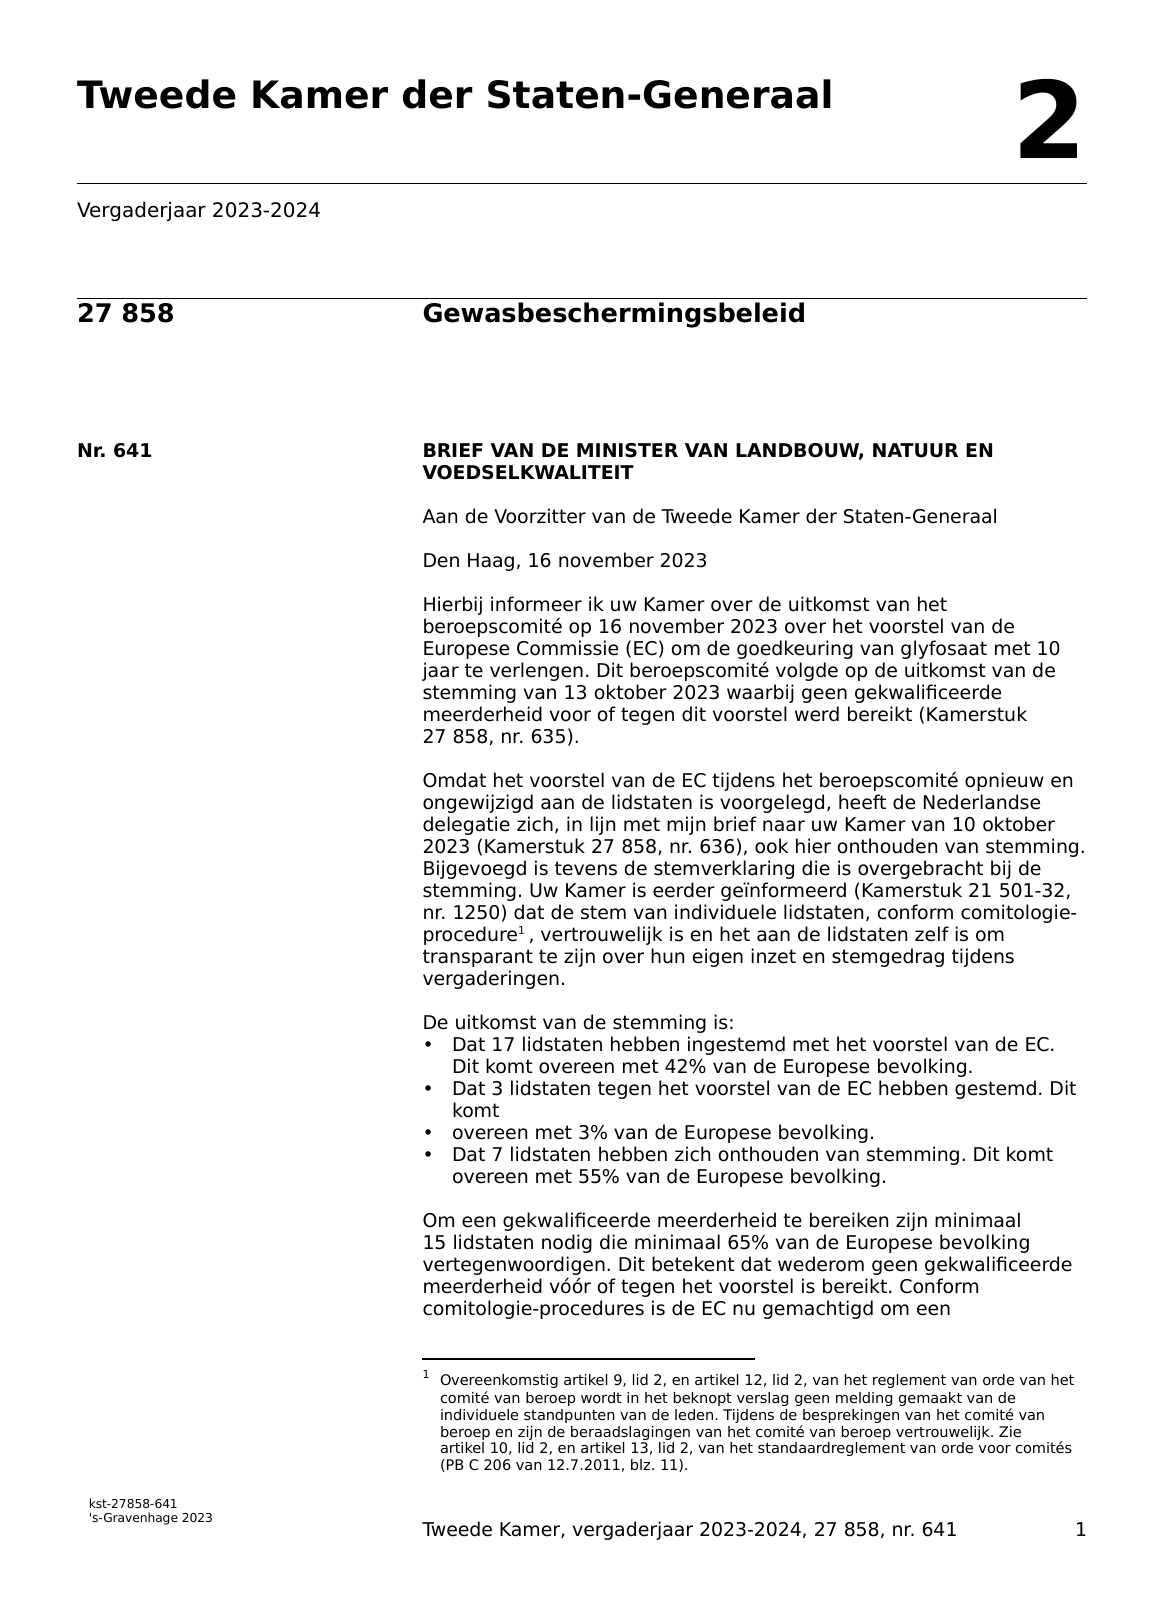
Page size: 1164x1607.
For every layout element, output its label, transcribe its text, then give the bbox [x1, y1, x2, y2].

text • Dat 3 lidstaten tegen het voorstel van de EC hebben gestemd. Dit komt [422, 1078, 1087, 1122]
subtitle Nr. 641 BRIEF VAN DE MINISTER VAN LANDBOUW, NATUUR EN VOEDSELKWALITEIT [77, 440, 1087, 484]
text • Dat 7 lidstaten hebben zich onthouden van stemming. Dit komt overeen met 55% van de Europese bevolking. [422, 1144, 1087, 1188]
text • Dat 17 lidstaten hebben ingestemd met het voorstel van de EC. Dit komt overeen met 42% van de Europese bevolking. [422, 1034, 1087, 1078]
table_header Tweede Kamer der Staten-Generaal [77, 59, 886, 183]
text Aan de Voorzitter van de Tweede Kamer der Staten-Generaal [422, 506, 1087, 528]
text kst-27858-641 [88, 1497, 323, 1511]
subtitle 27 858 Gewasbeschermingsbeleid [77, 299, 1087, 329]
text Overeenkomstig artikel 9, lid 2, en artikel 12, lid 2, van het reglement van orde van het comité van beroep wordt in het beknopt verslag geen melding gemaakt van de individuele standpunten van de leden. Tijdens de besprekingen van het comité van beroep en zijn de beraadslagingen van het comité van beroep vertrouwelijk. Zie artikel 10, lid 2, en artikel 13, lid 2, van het standaardreglement van orde voor comités (PB C 206 van 12.7.2011, blz. 11). [422, 1368, 1087, 1474]
table_header 2 [886, 59, 1087, 183]
text Den Haag, 16 november 2023 [422, 550, 1087, 572]
text Hierbij informeer ik uw Kamer over de uitkomst van het beroepscomité op 16 november 2023 over het voorstel van de Europese Commissie (EC) om de goedkeuring van glyfosaat met 10 jaar te verlengen. Dit beroepscomité volgde op de uitkomst van de stemming van 13 oktober 2023 waarbij geen gekwalificeerde meerderheid voor of tegen dit voorstel werd bereikt (Kamerstuk 27 858, nr. 635). [422, 594, 1087, 748]
table_cell Vergaderjaar 2023-2024 [77, 184, 1087, 298]
text Omdat het voorstel van de EC tijdens het beroepscomité opnieuw en ongewijzigd aan de lidstaten is voorgelegd, heeft de Nederlandse delegatie zich, in lijn met mijn brief naar uw Kamer van 10 oktober 2023 (Kamerstuk 27 858, nr. 636), ook hier onthouden van stemming. Bijgevoegd is tevens de stemverklaring die is overgebracht bij de stemming. Uw Kamer is eerder geïnformeerd (Kamerstuk 21 501-32, nr. 1250) dat de stem van individuele lidstaten, conform comitologie-procedure, vertrouwelijk is en het aan de lidstaten zelf is om transparant te zijn over hun eigen inzet en stemgedrag tijdens vergaderingen. [422, 770, 1087, 990]
text • overeen met 3% van de Europese bevolking. [422, 1122, 1087, 1144]
text De uitkomst van de stemming is: [422, 1012, 1087, 1034]
text 's-Gravenhage 2023 [88, 1511, 323, 1525]
text Om een gekwalificeerde meerderheid te bereiken zijn minimaal 15 lidstaten nodig die minimaal 65% van de Europese bevolking vertegenwoordigen. Dit betekent dat wederom geen gekwalificeerde meerderheid vóór of tegen het voorstel is bereikt. Conform comitologie-procedures is de EC nu gemachtigd om een [422, 1210, 1087, 1320]
